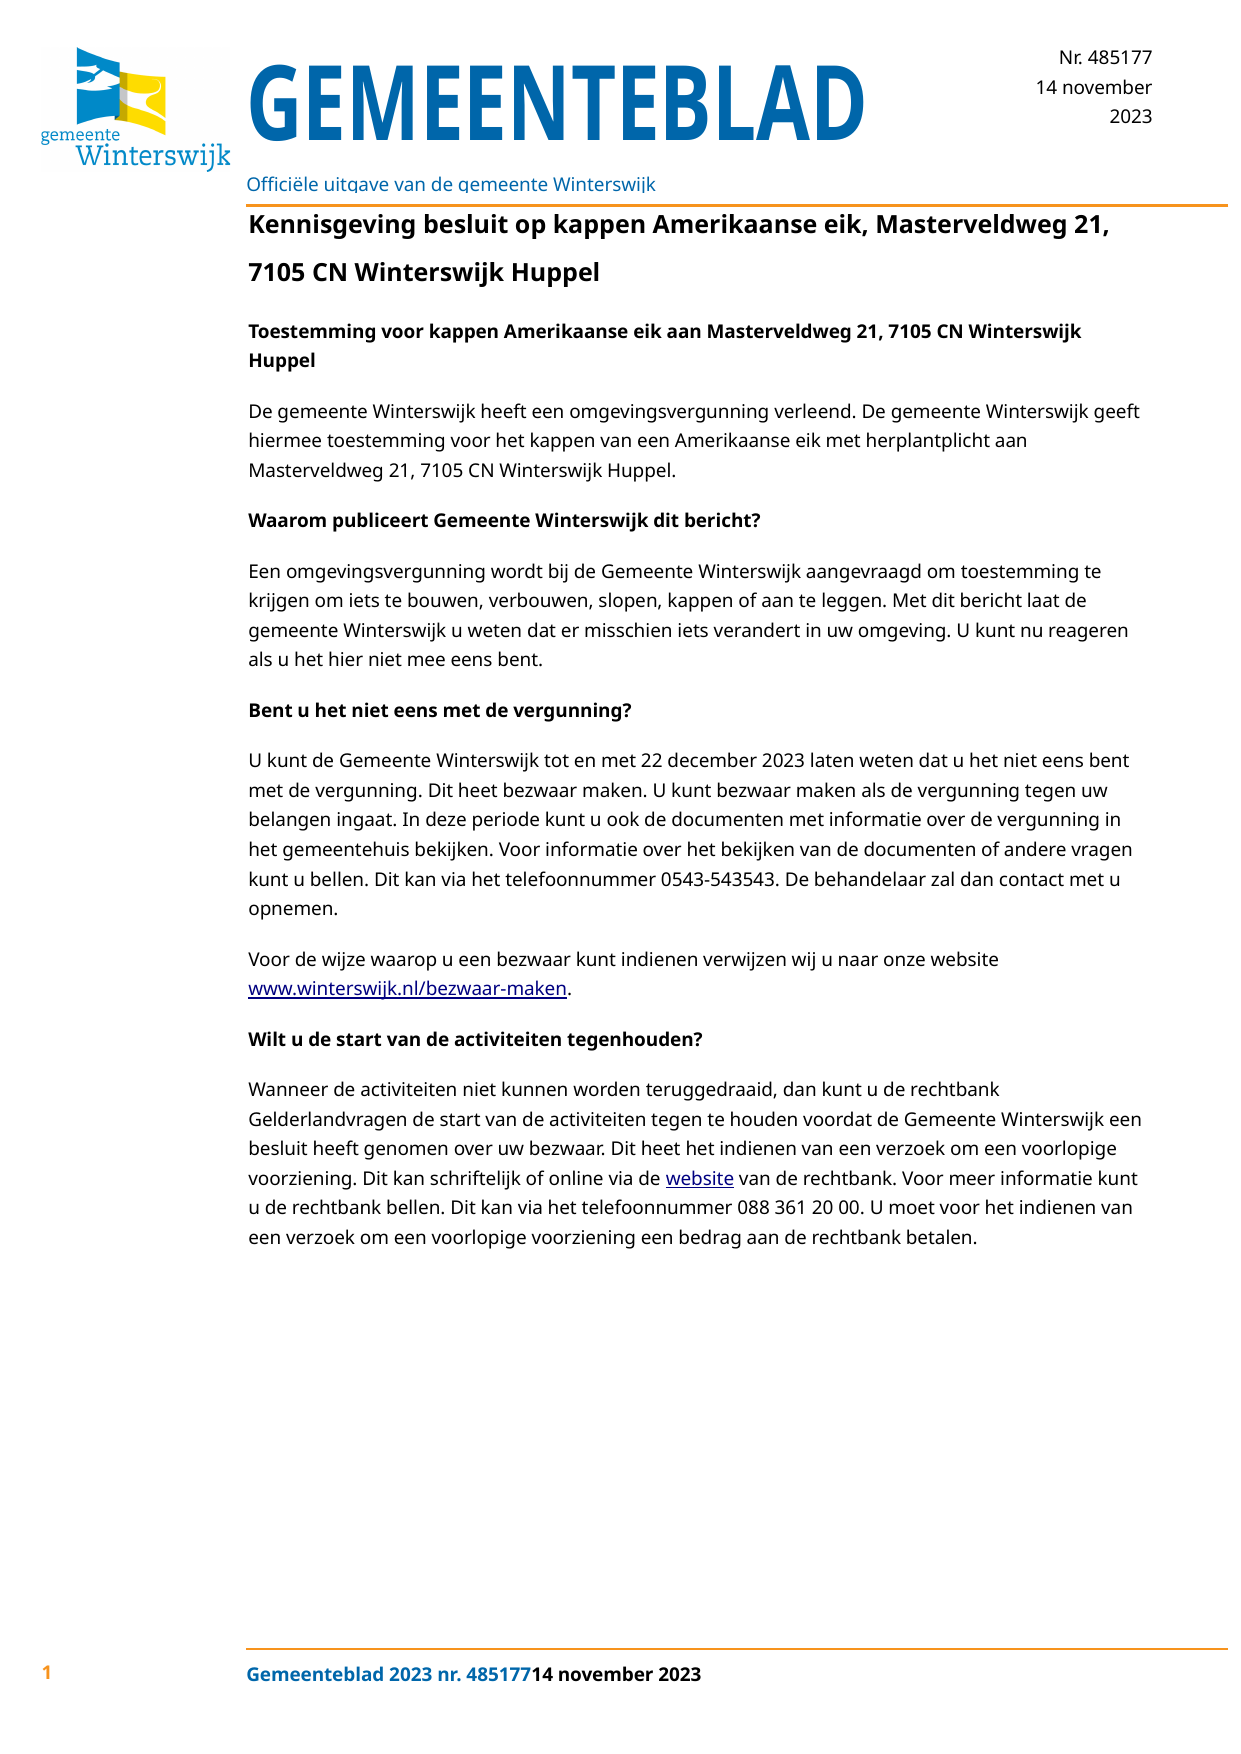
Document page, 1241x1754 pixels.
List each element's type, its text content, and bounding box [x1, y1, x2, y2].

text De gemeente Winterswijk heeft een omgevingsvergunning verleend. De gemeente Winterswijk geeft hiermee toestemming voor het kappen van een Amerikaanse eik met herplantplicht aan Masterveldweg 21, 7105 CN Winterswijk Huppel. [248, 398, 1152, 483]
text Wilt u de start van de activiteiten tegenhouden? [248, 1026, 1152, 1052]
text Kennisgeving besluit op kappen Amerikaanse eik, Masterveldweg 21, 7105 CN Winterswijk Huppel [248, 207, 1152, 288]
text Toestemming voor kappen Amerikaanse eik aan Masterveldweg 21, 7105 CN Winterswijk Huppel [248, 318, 1152, 373]
text Voor de wijze waarop u een bezwaar kunt indienen verwijzen wij u naar onze website www.winterswijk.nl/bezwaar-maken. [248, 946, 1152, 1001]
text Bent u het niet eens met de vergunning? [248, 697, 1152, 723]
text Wanneer de activiteiten niet kunnen worden teruggedraaid, dan kunt u de rechtbank Gelderlandvragen de start van de activiteiten tegen te houden voordat de Gemeente Winterswijk een besluit heeft genomen over uw bezwaar. Dit heet het indienen van een verzoek om een voorlopige voorziening. Dit kan schriftelijk of online via de website van de rechtbank. Voor meer informatie kunt u de rechtbank bellen. Dit kan via het telefoonnummer 088 361 20 00. U moet voor het indienen van een verzoek om een voorlopige voorziening een bedrag aan de rechtbank betalen. [248, 1076, 1152, 1250]
picture [225, 153, 231, 162]
picture [41, 47, 231, 172]
text U kunt de Gemeente Winterswijk tot en met 22 december 2023 laten weten dat u het niet eens bent met de vergunning. Dit heet bezwaar maken. U kunt bezwaar maken als de vergunning tegen uw belangen ingaat. In deze periode kunt u ook de documenten met informatie over de vergunning in het gemeentehuis bekijken. Voor informatie over het bekijken van de documenten of andere vragen kunt u bellen. Dit kan via het telefoonnummer 0543-543543. De behandelaar zal dan contact met u opnemen. [248, 747, 1152, 921]
text Een omgevingsvergunning wordt bij de Gemeente Winterswijk aangevraagd om toestemming te krijgen om iets te bouwen, verbouwen, slopen, kappen of aan te leggen. Met dit bericht laat de gemeente Winterswijk u weten dat er misschien iets verandert in uw omgeving. U kunt nu reageren als u het hier niet mee eens bent. [248, 558, 1152, 672]
text Waarom publiceert Gemeente Winterswijk dit bericht? [248, 507, 1152, 533]
